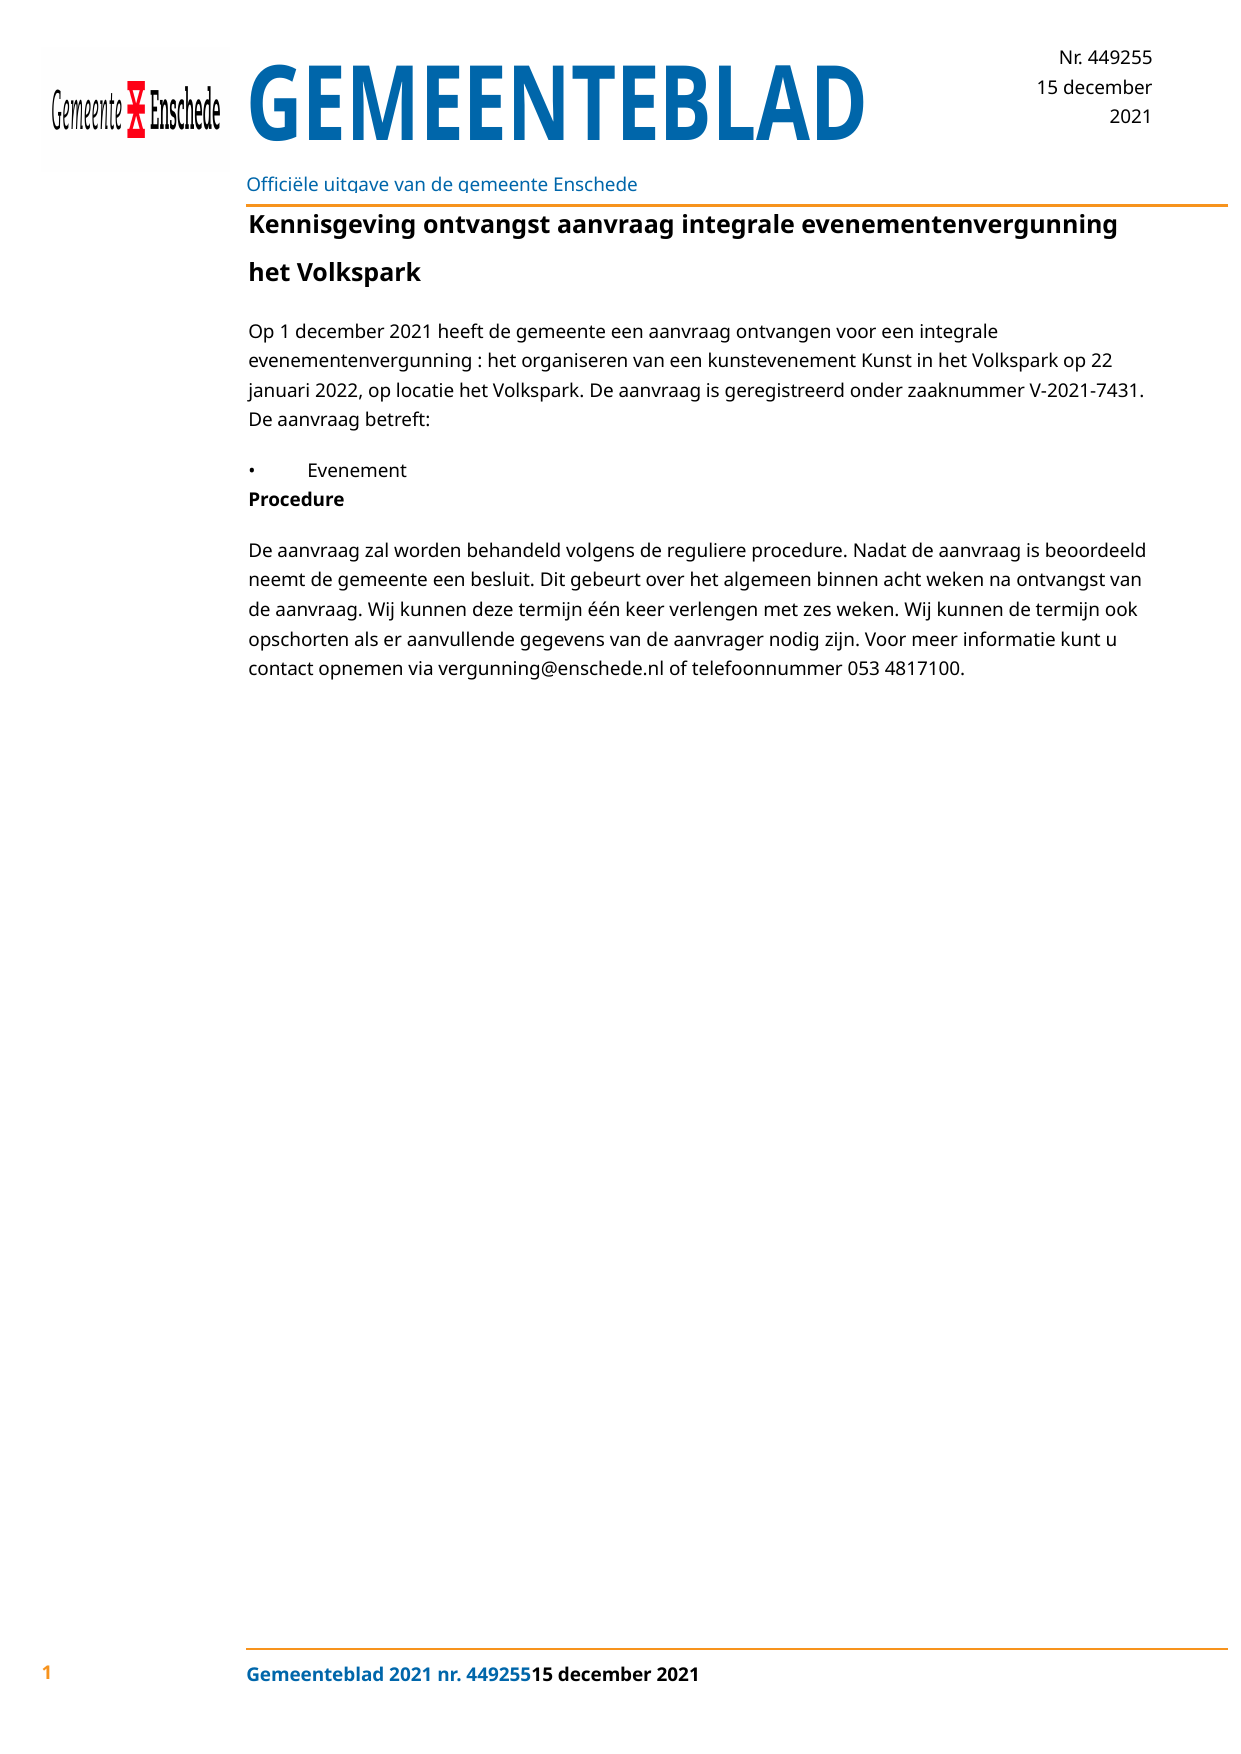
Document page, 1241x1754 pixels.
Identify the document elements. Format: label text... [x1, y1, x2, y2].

picture [41, 47, 231, 172]
text Procedure [248, 487, 1152, 512]
text De aanvraag zal worden behandeld volgens de reguliere procedure. Nadat de aanvraag is beoordeeld neemt de gemeente een besluit. Dit gebeurt over het algemeen binnen acht weken na ontvangst van de aanvraag. Wij kunnen deze termijn één keer verlengen met zes weken. Wij kunnen de termijn ook opschorten als er aanvullende gegevens van de aanvrager nodig zijn. Voor meer informatie kunt u contact opnemen via vergunning@enschede.nl of telefoonnummer 053 4817100. [248, 537, 1152, 681]
text Op 1 december 2021 heeft de gemeente een aanvraag ontvangen voor een integrale evenementenvergunning : het organiseren van een kunstevenement Kunst in het Volkspark op 22 januari 2022, op locatie het Volkspark. De aanvraag is geregistreerd onder zaaknummer V-2021-7431. De aanvraag betreft: [248, 318, 1152, 432]
text Kennisgeving ontvangst aanvraag integrale evenementenvergunning het Volkspark [248, 207, 1152, 288]
list Evenement [248, 457, 1152, 483]
